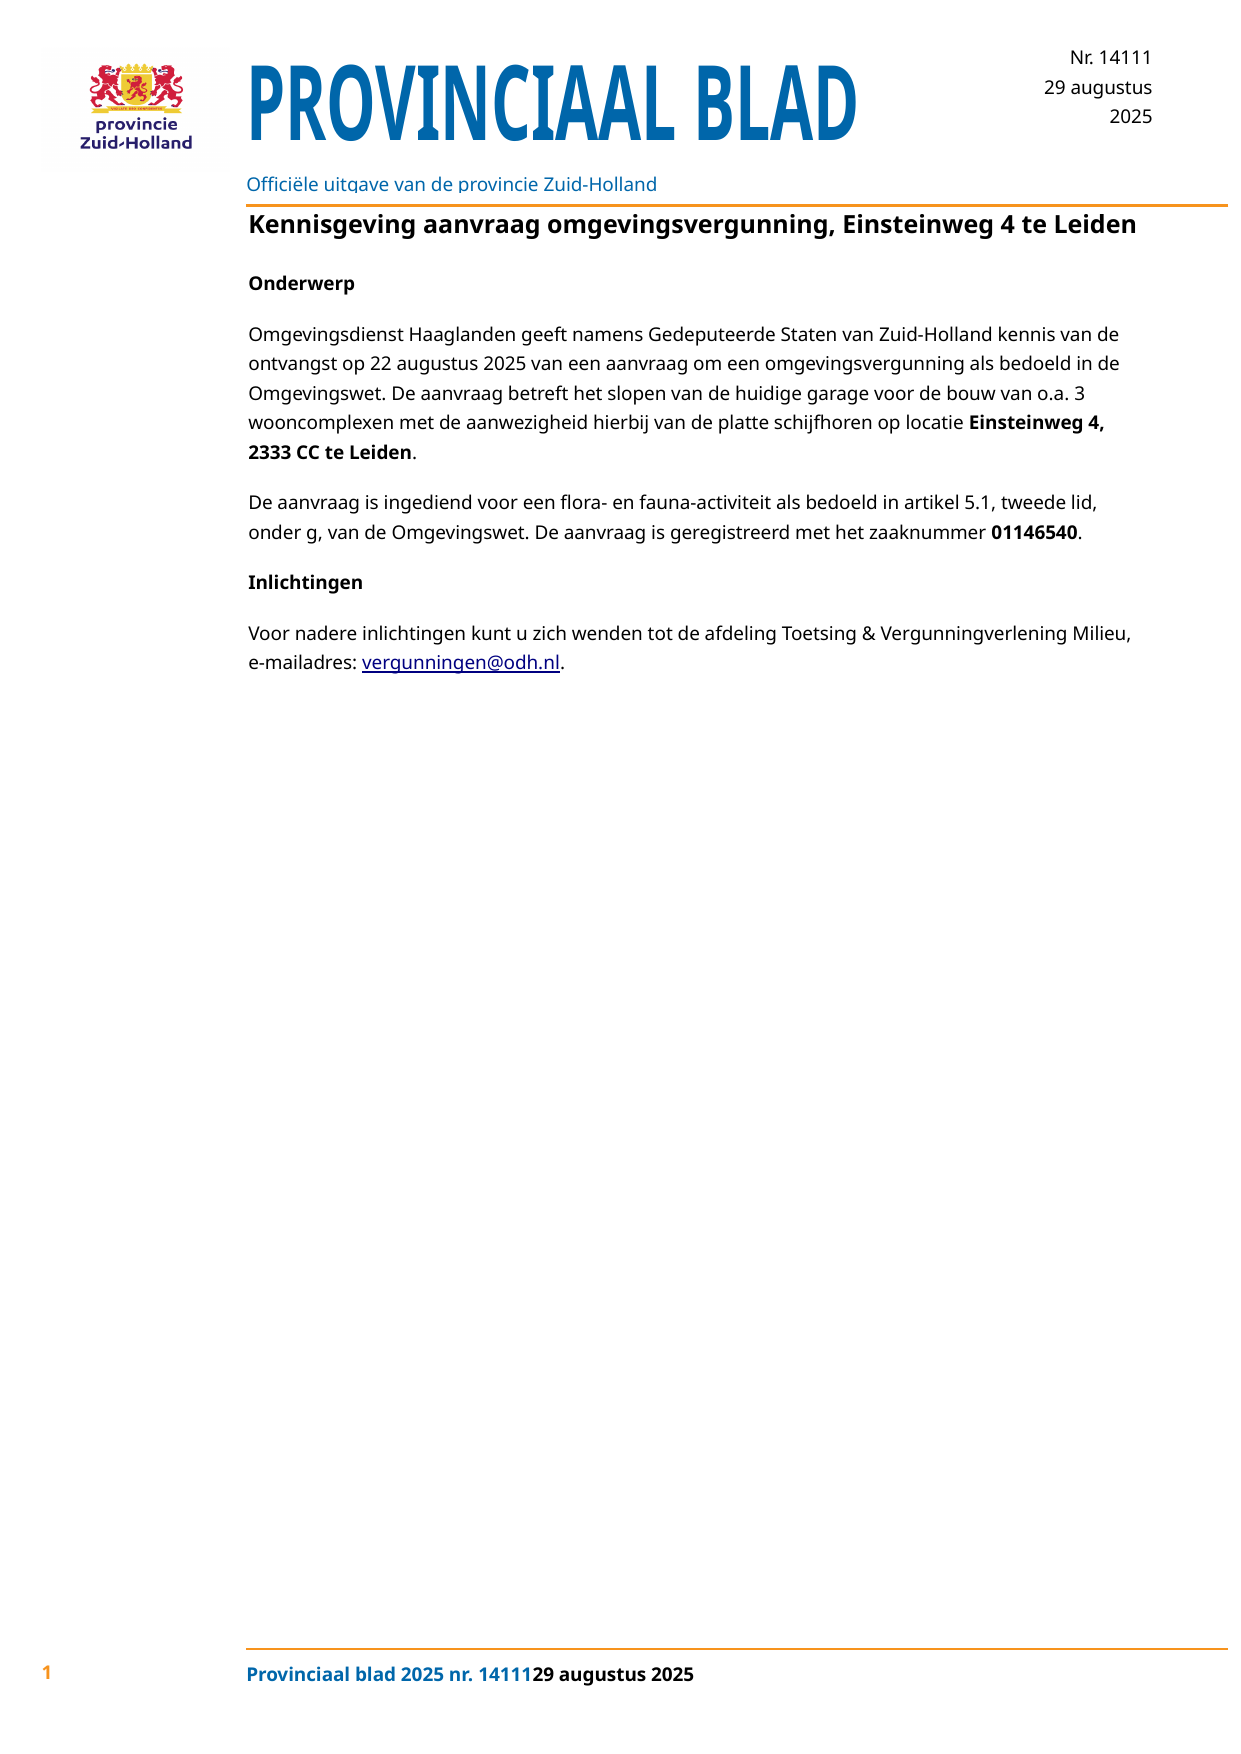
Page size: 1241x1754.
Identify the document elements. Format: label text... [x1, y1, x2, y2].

text Kennisgeving aanvraag omgevingsvergunning, Einsteinweg 4 te Leiden [248, 207, 1152, 241]
text Voor nadere inlichtingen kunt u zich wenden tot de afdeling Toetsing & Vergunningverlening Milieu, e-mailadres: vergunningen@odh.nl. [248, 620, 1152, 675]
text Inlichtingen [248, 569, 1152, 595]
text De aanvraag is ingediend voor een flora- en fauna-activiteit als bedoeld in artikel 5.1, tweede lid, onder g, van de Omgevingswet. De aanvraag is geregistreerd met het zaaknummer 01146540. [248, 489, 1152, 545]
text Omgevingsdienst Haaglanden geeft namens Gedeputeerde Staten van Zuid-Holland kennis van de ontvangst op 22 augustus 2025 van een aanvraag om een omgevingsvergunning als bedoeld in de Omgevingswet. De aanvraag betreft het slopen van de huidige garage voor de bouw van o.a. 3 wooncomplexen met de aanwezigheid hierbij van de platte schijfhoren op locatie Einsteinweg 4, 2333 CC te Leiden. [248, 321, 1152, 465]
text Onderwerp [248, 270, 1152, 296]
picture [41, 47, 231, 172]
